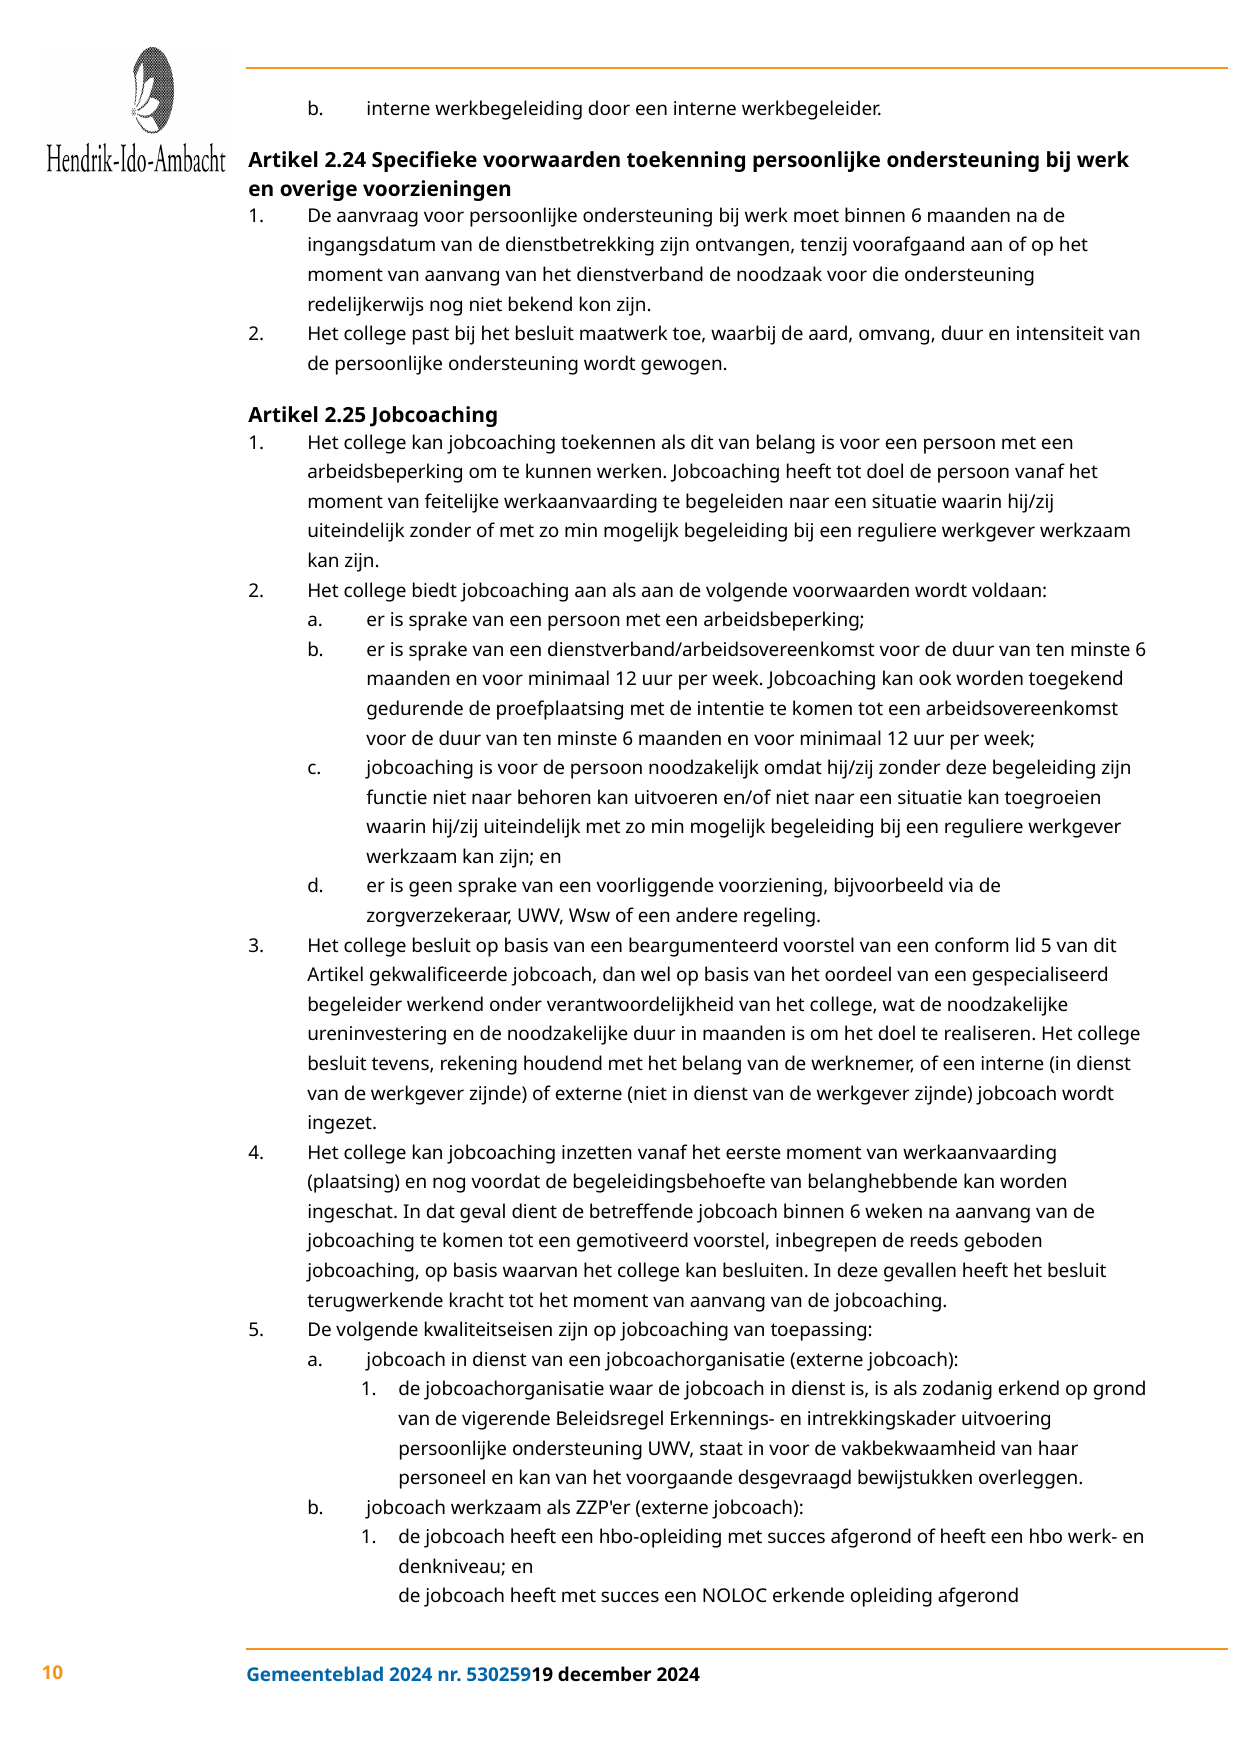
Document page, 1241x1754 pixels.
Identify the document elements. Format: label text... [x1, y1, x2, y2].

text Artikel 2.25 Jobcoaching [248, 400, 1152, 429]
list er is sprake van een persoon met een arbeidsbeperking; [307, 606, 1152, 632]
list interne werkbegeleiding door een interne werkbegeleider. [307, 95, 1152, 121]
list de jobcoachorganisatie waar de jobcoach in dienst is, is als zodanig erkend op grond van de vigerende Beleidsregel Erkennings- en intrekkingskader uitvoering persoonlijke ondersteuning UWV, staat in voor de vakbekwaamheid van haar personeel en kan van het voorgaande desgevraagd bewijstukken overleggen. [361, 1376, 1152, 1490]
list jobcoaching is voor de persoon noodzakelijk omdat hij/zij zonder deze begeleiding zijn functie niet naar behoren kan uitvoeren en/of niet naar een situatie kan toegroeien waarin hij/zij uiteindelijk met zo min mogelijk begeleiding bij een reguliere werkgever werkzaam kan zijn; en [307, 754, 1152, 869]
list Het college besluit op basis van een beargumenteerd voorstel van een conform lid 5 van dit Artikel gekwalificeerde jobcoach, dan wel op basis van het oordeel van een gespecialiseerd begeleider werkend onder verantwoordelijkheid van het college, wat de noodzakelijke ureninvestering en de noodzakelijke duur in maanden is om het doel te realiseren. Het college besluit tevens, rekening houdend met het belang van de werknemer, of een interne (in dienst van de werkgever zijnde) of externe (niet in dienst van de werkgever zijnde) jobcoach wordt ingezet. [248, 932, 1152, 1135]
list De aanvraag voor persoonlijke ondersteuning bij werk moet binnen 6 maanden na de ingangsdatum van de dienstbetrekking zijn ontvangen, tenzij voorafgaand aan of op het moment van aanvang van het dienstverband de noodzaak voor die ondersteuning redelijkerwijs nog niet bekend kon zijn. [248, 202, 1152, 317]
text Artikel 2.24 Specifieke voorwaarden toekenning persoonlijke ondersteuning bij werk en overige voorzieningen [248, 145, 1152, 202]
list Het college biedt jobcoaching aan als aan de volgende voorwaarden wordt voldaan: [248, 577, 1152, 602]
list Het college past bij het besluit maatwerk toe, waarbij de aard, omvang, duur en intensiteit van de persoonlijke ondersteuning wordt gewogen. [248, 320, 1152, 376]
list jobcoach werkzaam als ZZP'er (externe jobcoach): [307, 1494, 1152, 1519]
list er is sprake van een dienstverband/arbeidsovereenkomst voor de duur van ten minste 6 maanden en voor minimaal 12 uur per week. Jobcoaching kan ook worden toegekend gedurende de proefplaatsing met de intentie te komen tot een arbeidsovereenkomst voor de duur van ten minste 6 maanden en voor minimaal 12 uur per week; [307, 636, 1152, 750]
list Het college kan jobcoaching toekennen als dit van belang is voor een persoon met een arbeidsbeperking om te kunnen werken. Jobcoaching heeft tot doel de persoon vanaf het moment van feitelijke werkaanvaarding te begeleiden naar een situatie waarin hij/zij uiteindelijk zonder of met zo min mogelijk begeleiding bij een reguliere werkgever werkzaam kan zijn. [248, 429, 1152, 573]
list de jobcoach heeft een hbo-opleiding met succes afgerond of heeft een hbo werk- en denkniveau; en [361, 1523, 1152, 1579]
list jobcoach in dienst van een jobcoachorganisatie (externe jobcoach): [307, 1346, 1152, 1372]
list Het college kan jobcoaching inzetten vanaf het eerste moment van werkaanvaarding (plaatsing) en nog voordat de begeleidingsbehoefte van belanghebbende kan worden ingeschat. In dat geval dient de betreffende jobcoach binnen 6 weken na aanvang van de jobcoaching te komen tot een gemotiveerd voorstel, inbegrepen de reeds geboden jobcoaching, op basis waarvan het college kan besluiten. In deze gevallen heeft het besluit terugwerkende kracht tot het moment van aanvang van de jobcoaching. [248, 1139, 1152, 1312]
list er is geen sprake van een voorliggende voorziening, bijvoorbeeld via de zorgverzekeraar, UWV, Wsw of een andere regeling. [307, 873, 1152, 928]
picture [41, 47, 231, 172]
list de jobcoach heeft met succes een NOLOC erkende opleiding afgerond [361, 1583, 1152, 1608]
list De volgende kwaliteitseisen zijn op jobcoaching van toepassing: [248, 1316, 1152, 1342]
